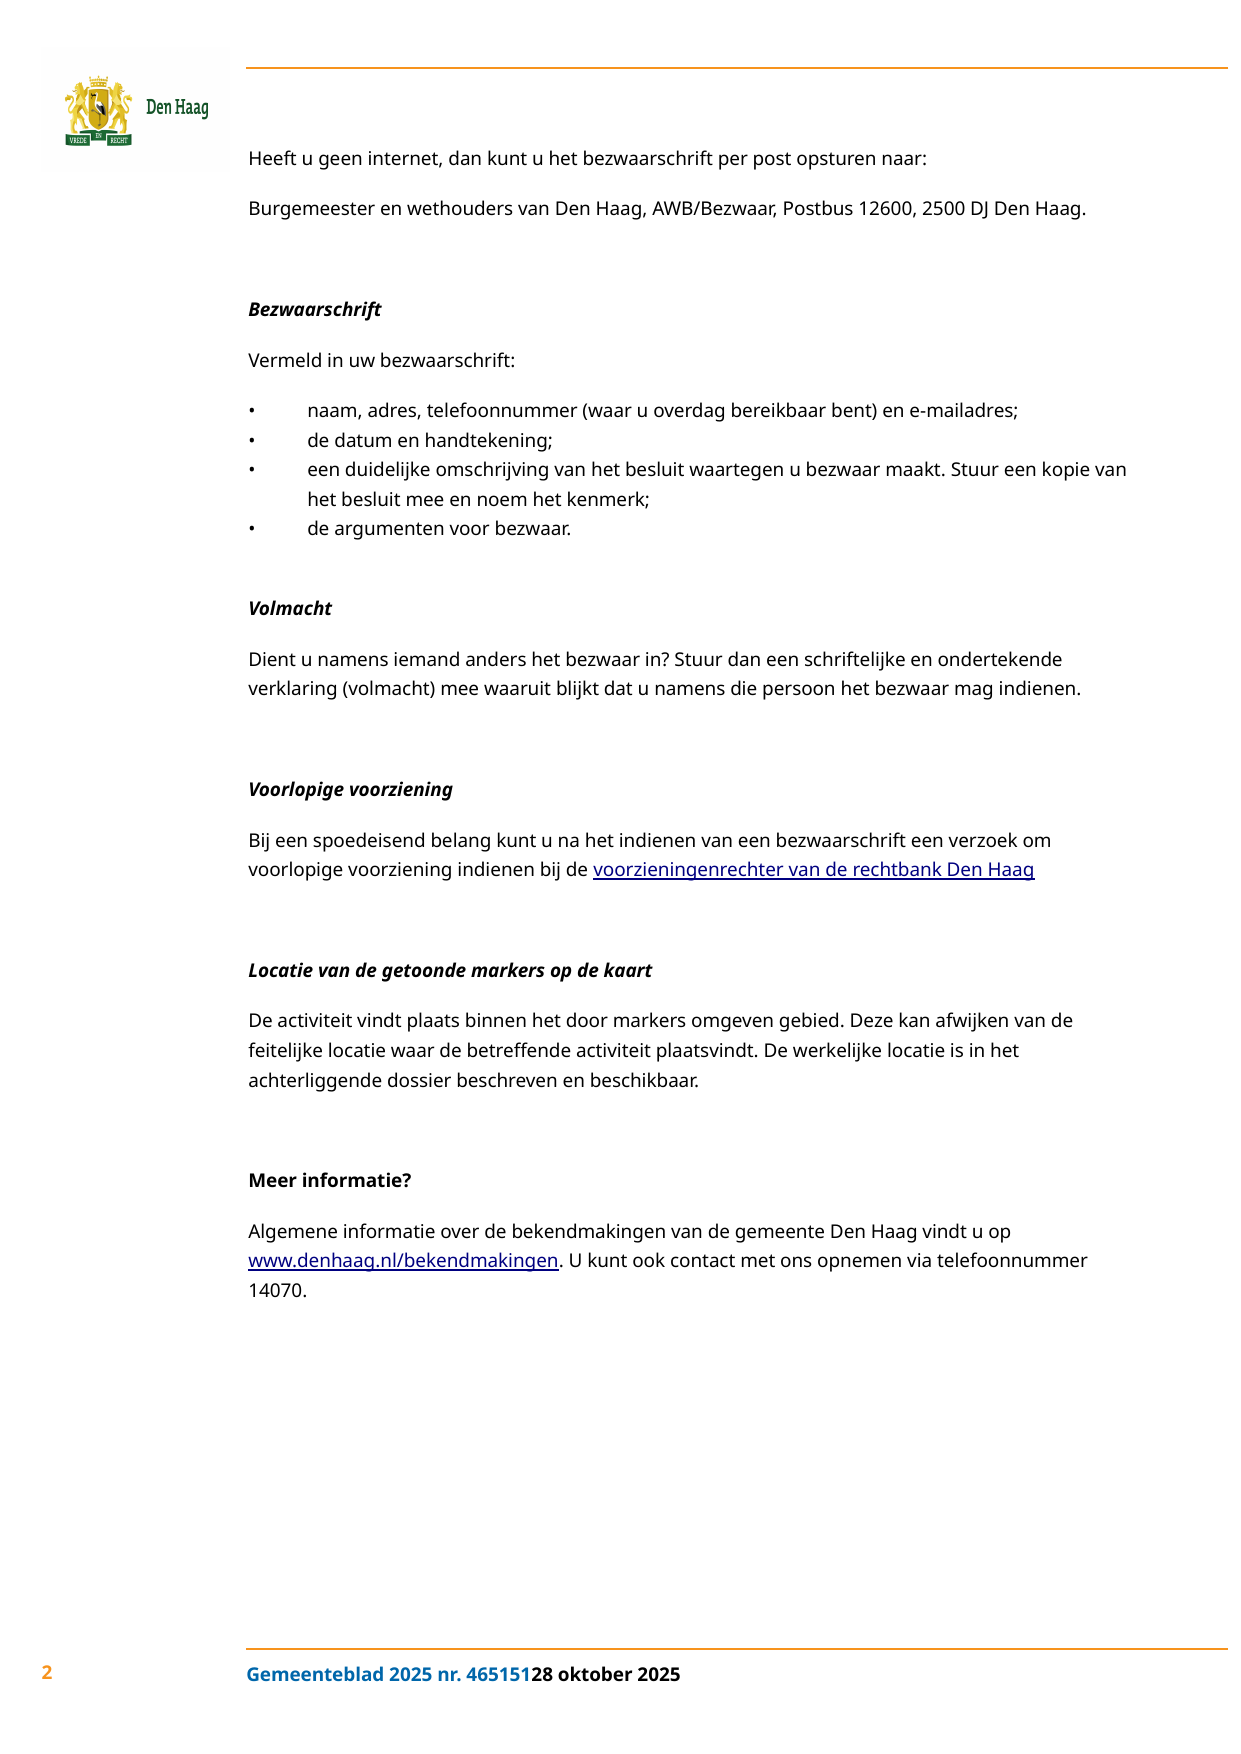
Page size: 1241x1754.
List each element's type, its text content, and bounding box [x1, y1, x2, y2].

text Bezwaarschrift [248, 296, 1152, 322]
text Bij een spoedeisend belang kunt u na het indienen van een bezwaarschrift een verzoek om voorlopige voorziening indienen bij de voorzieningenrechter van de rechtbank Den Haag [248, 827, 1152, 882]
text Volmacht [248, 596, 1152, 621]
text Algemene informatie over de bekendmakingen van de gemeente Den Haag vindt u op www.denhaag.nl/bekendmakingen. U kunt ook contact met ons opnemen via telefoonnummer 14070. [248, 1218, 1152, 1303]
text Vermeld in uw bezwaarschrift: [248, 347, 1152, 373]
text Locatie van de getoonde markers op de kaart [248, 957, 1152, 983]
text Meer informatie? [248, 1168, 1152, 1193]
text Voorlopige voorziening [248, 776, 1152, 802]
text Burgemeester en wethouders van Den Haag, AWB/Bezwaar, Postbus 12600, 2500 DJ Den Haag. [248, 196, 1152, 221]
list de argumenten voor bezwaar. [248, 516, 1152, 541]
list naam, adres, telefoonnummer (waar u overdag bereikbaar bent) en e-mailadres; [248, 397, 1152, 423]
text Dient u namens iemand anders het bezwaar in? Stuur dan een schriftelijke en ondertekende verklaring (volmacht) mee waaruit blijkt dat u namens die persoon het bezwaar mag indienen. [248, 646, 1152, 701]
text De activiteit vindt plaats binnen het door markers omgeven gebied. Deze kan afwijken van de feitelijke locatie waar de betreffende activiteit plaatsvindt. De werkelijke locatie is in het achterliggende dossier beschreven en beschikbaar. [248, 1008, 1152, 1093]
list een duidelijke omschrijving van het besluit waartegen u bezwaar maakt. Stuur een kopie van het besluit mee en noem het kenmerk; [248, 456, 1152, 512]
picture [41, 47, 231, 172]
list de datum en handtekening; [248, 427, 1152, 453]
text Heeft u geen internet, dan kunt u het bezwaarschrift per post opsturen naar: [248, 145, 1152, 171]
